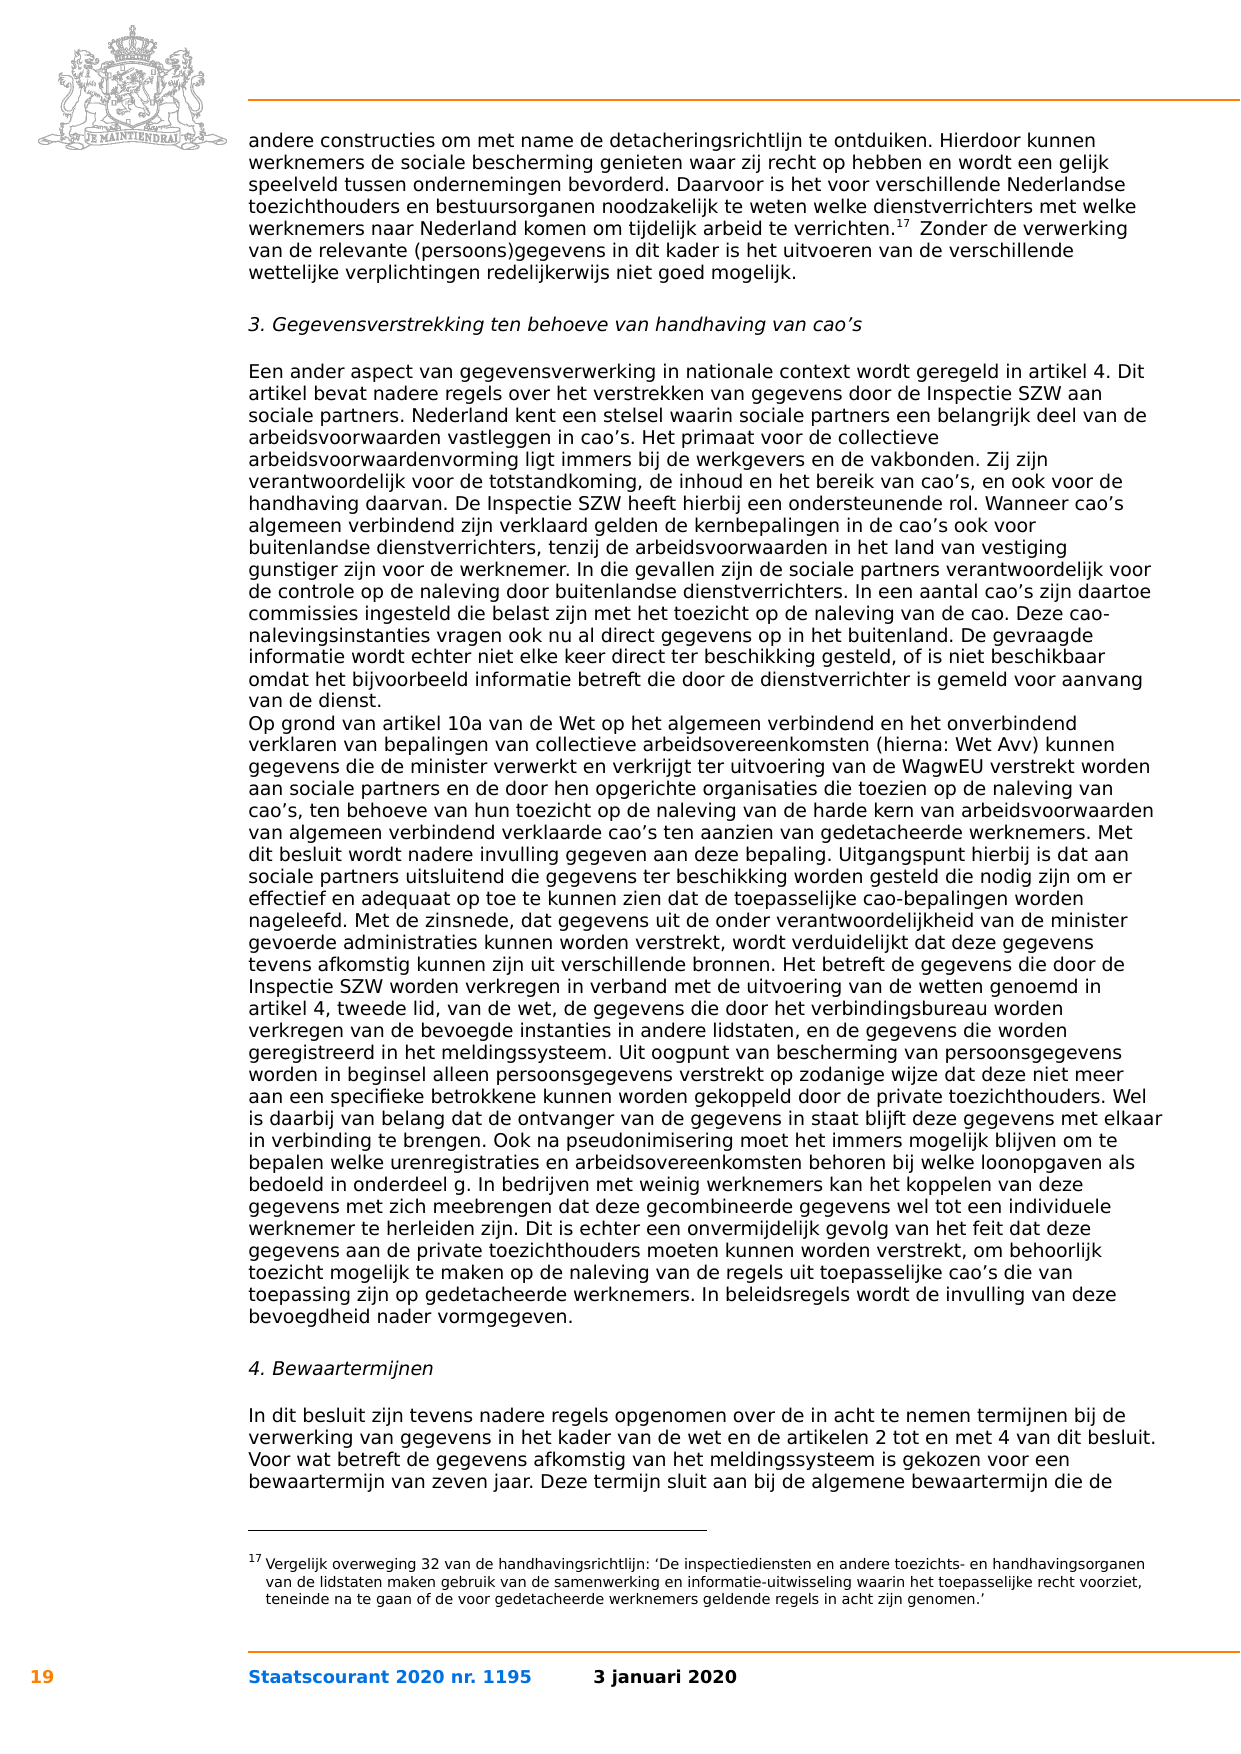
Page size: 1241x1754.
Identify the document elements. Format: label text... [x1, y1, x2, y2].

text Een ander aspect van gegevensverwerking in nationale context wordt geregeld in artikel 4. Dit artikel bevat nadere regels over het verstrekken van gegevens door de Inspectie SZW aan sociale partners. Nederland kent een stelsel waarin sociale partners een belangrijk deel van de arbeidsvoorwaarden vastleggen in cao’s. Het primaat voor de collectieve arbeidsvoorwaardenvorming ligt immers bij de werkgevers en de vakbonden. Zij zijn verantwoordelijk voor de totstandkoming, de inhoud en het bereik van cao’s, en ook voor de handhaving daarvan. De Inspectie SZW heeft hierbij een ondersteunende rol. Wanneer cao’s algemeen verbindend zijn verklaard gelden de kernbepalingen in de cao’s ook voor buitenlandse dienstverrichters, tenzij de arbeidsvoorwaarden in het land van vestiging gunstiger zijn voor de werknemer. In die gevallen zijn de sociale partners verantwoordelijk voor de controle op de naleving door buitenlandse dienstverrichters. In een aantal cao’s zijn daartoe commissies ingesteld die belast zijn met het toezicht op de naleving van de cao. Deze cao-nalevingsinstanties vragen ook nu al direct gegevens op in het buitenland. De gevraagde informatie wordt echter niet elke keer direct ter beschikking gesteld, of is niet beschikbaar omdat het bijvoorbeeld informatie betreft die door de dienstverrichter is gemeld voor aanvang van de dienst. [248, 361, 1163, 712]
subtitle 3. Gegevensverstrekking ten behoeve van handhaving van cao’s [248, 314, 1163, 336]
text Vergelijk overweging 32 van de handhavingsrichtlijn: ‘De inspectiediensten en andere toezichts- en handhavingsorganen van de lidstaten maken gebruik van de samenwerking en informatie-uitwisseling waarin het toepasselijke recht voorziet, teneinde na te gaan of de voor gedetacheerde werknemers geldende regels in acht zijn genomen.’ [248, 1552, 1163, 1608]
text In dit besluit zijn tevens nadere regels opgenomen over de in acht te nemen termijnen bij de verwerking van gegevens in het kader van de wet en de artikelen 2 tot en met 4 van dit besluit. Voor wat betreft de gegevens afkomstig van het meldingssysteem is gekozen voor een bewaartermijn van zeven jaar. Deze termijn sluit aan bij de algemene bewaartermijn die de [248, 1405, 1163, 1493]
picture [38, 25, 227, 150]
text andere constructies om met name de detacheringsrichtlijn te ontduiken. Hierdoor kunnen werknemers de sociale bescherming genieten waar zij recht op hebben en wordt een gelijk speelveld tussen ondernemingen bevorderd. Daarvoor is het voor verschillende Nederlandse toezichthouders en bestuursorganen noodzakelijk te weten welke dienstverrichters met welke werknemers naar Nederland komen om tijdelijk arbeid te verrichten. Zonder de verwerking van de relevante (persoons)gegevens in dit kader is het uitvoeren van de verschillende wettelijke verplichtingen redelijkerwijs niet goed mogelijk. [248, 130, 1163, 284]
text Op grond van artikel 10a van de Wet op het algemeen verbindend en het onverbindend verklaren van bepalingen van collectieve arbeidsovereenkomsten (hierna: Wet Avv) kunnen gegevens die de minister verwerkt en verkrijgt ter uitvoering van de WagwEU verstrekt worden aan sociale partners en de door hen opgerichte organisaties die toezien op de naleving van cao’s, ten behoeve van hun toezicht op de naleving van de harde kern van arbeidsvoorwaarden van algemeen verbindend verklaarde cao’s ten aanzien van gedetacheerde werknemers. Met dit besluit wordt nadere invulling gegeven aan deze bepaling. Uitgangspunt hierbij is dat aan sociale partners uitsluitend die gegevens ter beschikking worden gesteld die nodig zijn om er effectief en adequaat op toe te kunnen zien dat de toepasselijke cao-bepalingen worden nageleefd. Met de zinsnede, dat gegevens uit de onder verantwoordelijkheid van de minister gevoerde administraties kunnen worden verstrekt, wordt verduidelijkt dat deze gegevens tevens afkomstig kunnen zijn uit verschillende bronnen. Het betreft de gegevens die door de Inspectie SZW worden verkregen in verband met de uitvoering van de wetten genoemd in artikel 4, tweede lid, van de wet, de gegevens die door het verbindingsbureau worden verkregen van de bevoegde instanties in andere lidstaten, en de gegevens die worden geregistreerd in het meldingssysteem. Uit oogpunt van bescherming van persoonsgegevens worden in beginsel alleen persoonsgegevens verstrekt op zodanige wijze dat deze niet meer aan een specifieke betrokkene kunnen worden gekoppeld door de private toezichthouders. Wel is daarbij van belang dat de ontvanger van de gegevens in staat blijft deze gegevens met elkaar in verbinding te brengen. Ook na pseudonimisering moet het immers mogelijk blijven om te bepalen welke urenregistraties en arbeidsovereenkomsten behoren bij welke loonopgaven als bedoeld in onderdeel g. In bedrijven met weinig werknemers kan het koppelen van deze gegevens met zich meebrengen dat deze gecombineerde gegevens wel tot een individuele werknemer te herleiden zijn. Dit is echter een onvermijdelijk gevolg van het feit dat deze gegevens aan de private toezichthouders moeten kunnen worden verstrekt, om behoorlijk toezicht mogelijk te maken op de naleving van de regels uit toepasselijke cao’s die van toepassing zijn op gedetacheerde werknemers. In beleidsregels wordt de invulling van deze bevoegdheid nader vormgegeven. [248, 712, 1163, 1328]
subtitle 4. Bewaartermijnen [248, 1358, 1163, 1380]
